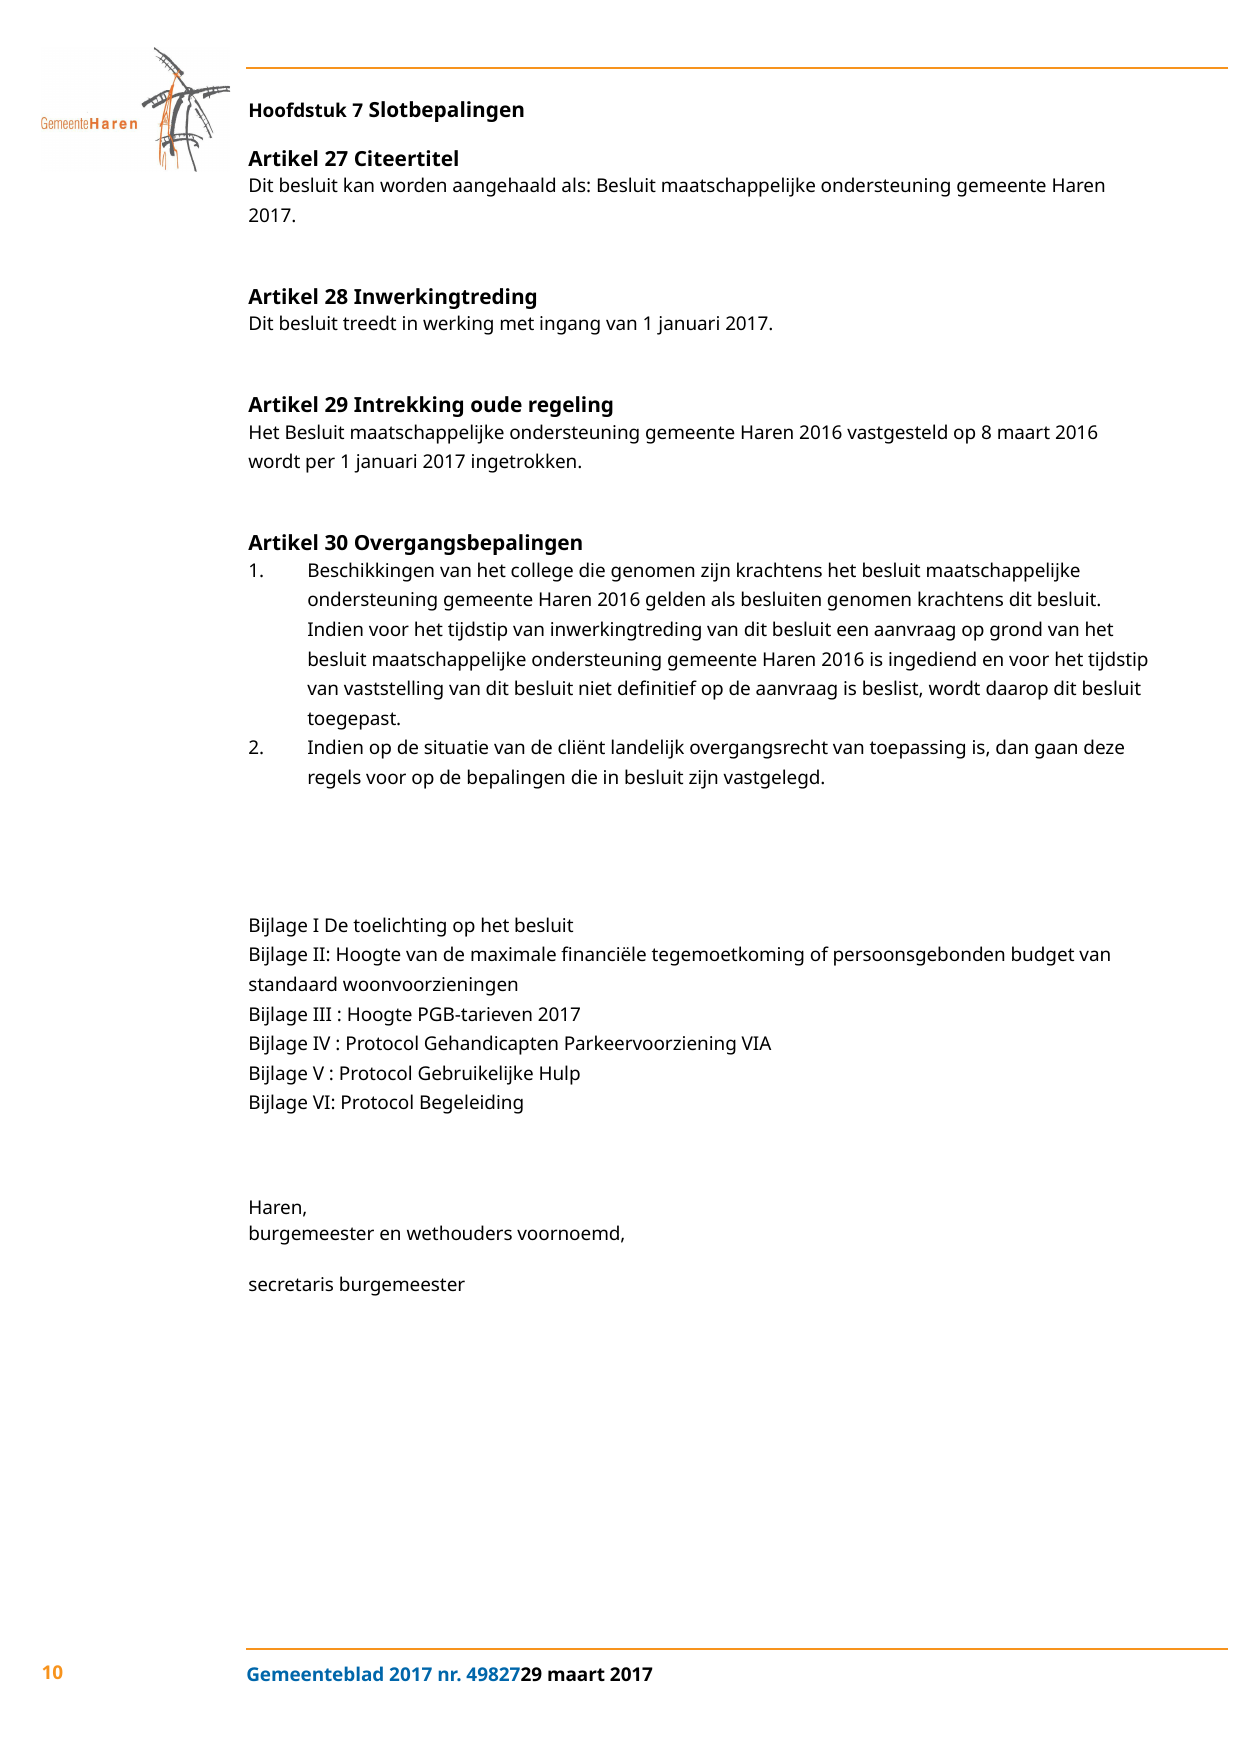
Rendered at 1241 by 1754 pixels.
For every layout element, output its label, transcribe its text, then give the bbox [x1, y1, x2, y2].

text secretaris burgemeester [248, 1271, 1152, 1297]
picture [41, 47, 231, 172]
text Haren, [248, 1194, 1152, 1220]
text Artikel 30 Overgangsbepalingen [248, 528, 1152, 557]
list Beschikkingen van het college die genomen zijn krachtens het besluit maatschappelijke ondersteuning gemeente Haren 2016 gelden als besluiten genomen krachtens dit besluit. Indien voor het tijdstip van inwerkingtreding van dit besluit een aanvraag op grond van het besluit maatschappelijke ondersteuning gemeente Haren 2016 is ingediend en voor het tijdstip van vaststelling van dit besluit niet definitief op de aanvraag is beslist, wordt daarop dit besluit toegepast. [248, 557, 1152, 731]
text Artikel 29 Intrekking oude regeling [248, 391, 1152, 419]
text Bijlage VI: Protocol Begeleiding [248, 1089, 1152, 1115]
text Artikel 28 Inwerkingtreding [248, 282, 1152, 311]
text Bijlage IV : Protocol Gehandicapten Parkeervoorziening VIA [248, 1030, 1152, 1056]
text Het Besluit maatschappelijke ondersteuning gemeente Haren 2016 vastgesteld op 8 maart 2016 wordt per 1 januari 2017 ingetrokken. [248, 419, 1152, 474]
text Bijlage II: Hoogte van de maximale financiële tegemoetkoming of persoonsgebonden budget van standaard woonvoorzieningen [248, 942, 1152, 997]
text Dit besluit kan worden aangehaald als: Besluit maatschappelijke ondersteuning gemeente Haren 2017. [248, 172, 1152, 228]
text Hoofdstuk 7 Slotbepalingen [248, 95, 1152, 123]
text Bijlage III : Hoogte PGB-tarieven 2017 [248, 1001, 1152, 1026]
text Artikel 27 Citeertitel [248, 144, 1152, 172]
text Bijlage V : Protocol Gebruikelijke Hulp [248, 1060, 1152, 1086]
text burgemeester en wethouders voornoemd, [248, 1220, 1152, 1246]
list Indien op de situatie van de cliënt landelijk overgangsrecht van toepassing is, dan gaan deze regels voor op de bepalingen die in besluit zijn vastgelegd. [248, 734, 1152, 790]
text Bijlage I De toelichting op het besluit [248, 912, 1152, 938]
text Dit besluit treedt in werking met ingang van 1 januari 2017. [248, 311, 1152, 336]
